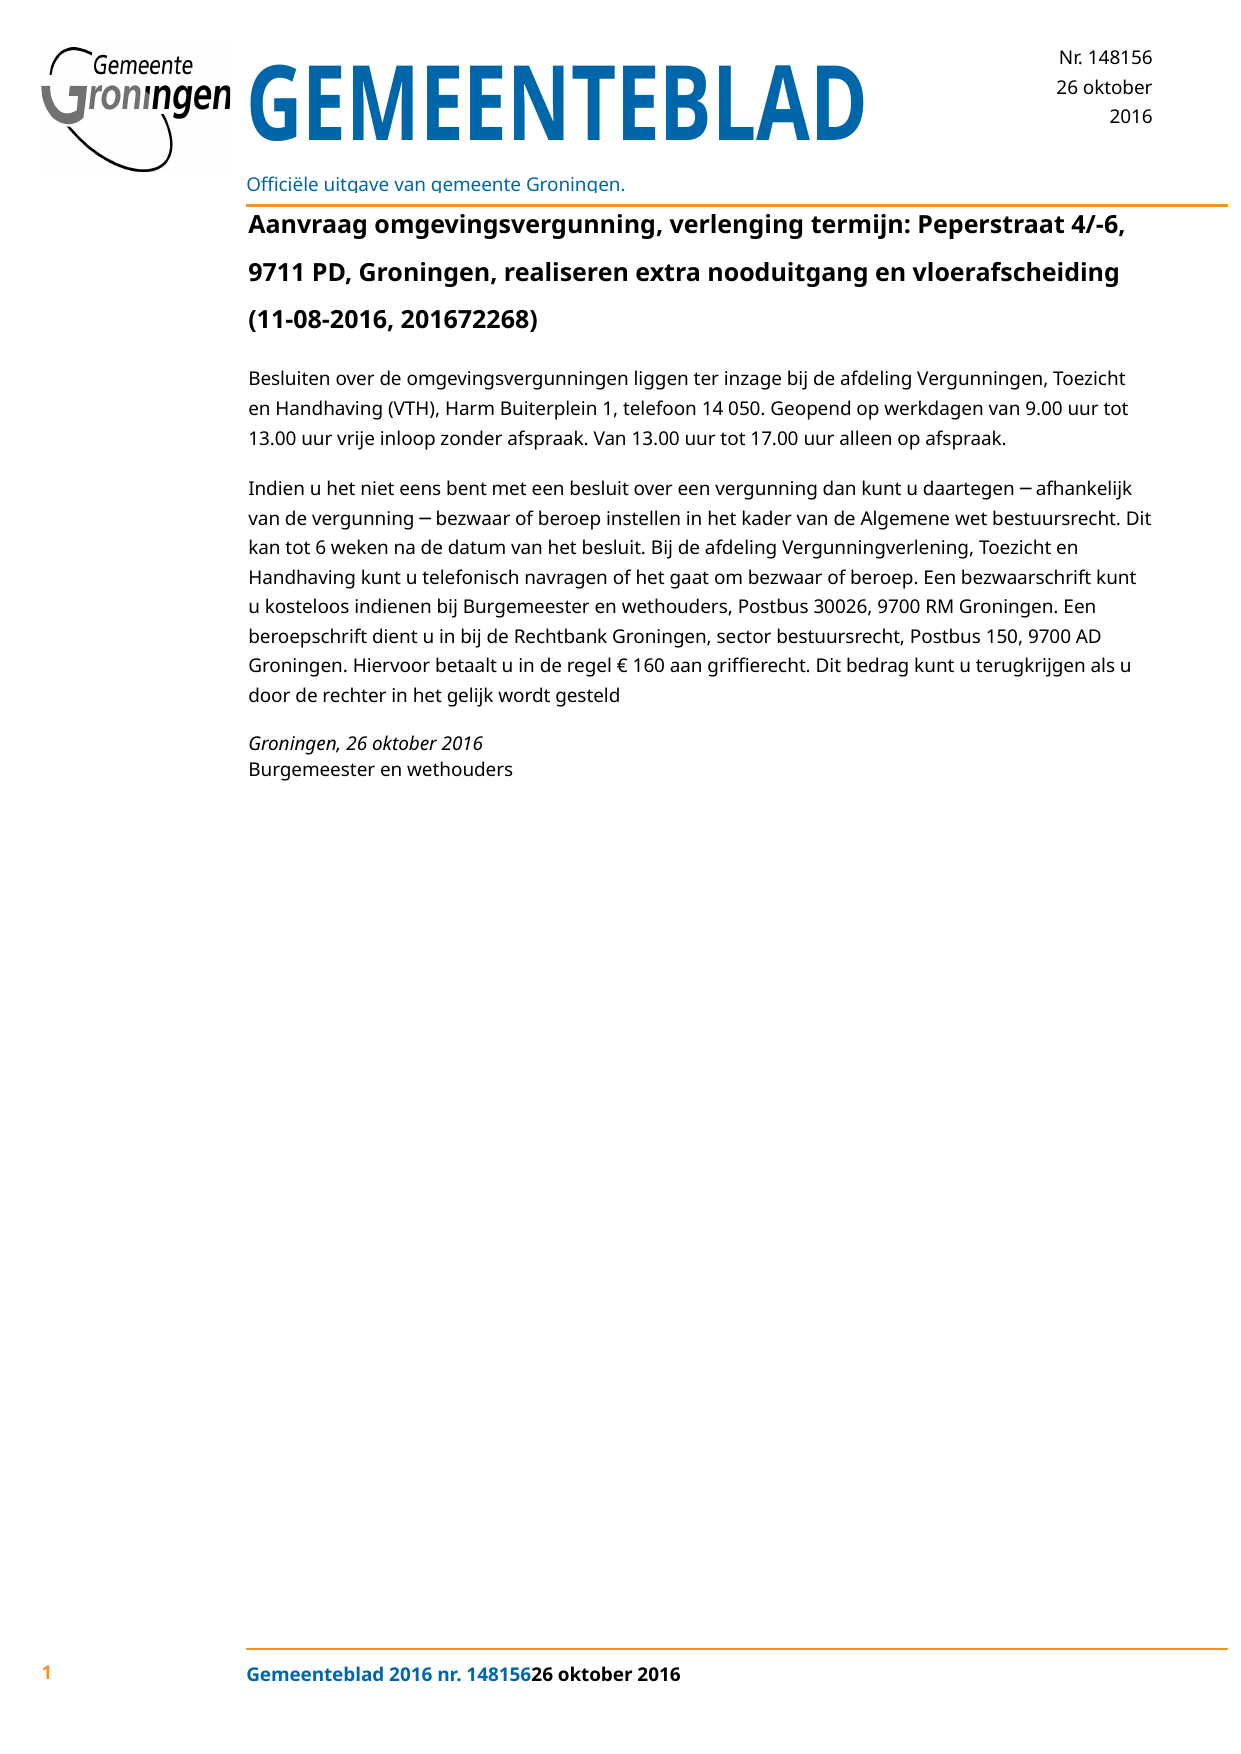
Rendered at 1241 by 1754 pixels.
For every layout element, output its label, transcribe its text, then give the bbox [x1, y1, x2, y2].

text Besluiten over de omgevingsvergunningen liggen ter inzage bij de afdeling Vergunningen, Toezicht en Handhaving (VTH), Harm Buiterplein 1, telefoon 14 050. Geopend op werkdagen van 9.00 uur tot 13.00 uur vrije inloop zonder afspraak. Van 13.00 uur tot 17.00 uur alleen op afspraak. [248, 366, 1152, 450]
text Aanvraag omgevingsvergunning, verlenging termijn: Peperstraat 4/-6, 9711 PD, Groningen, realiseren extra nooduitgang en vloerafscheiding (11-08-2016, 201672268) [248, 207, 1152, 336]
text Burgemeester en wethouders [248, 756, 1152, 781]
text Indien u het niet eens bent met een besluit over een vergunning dan kunt u daartegen ─ afhankelijk van de vergunning ─ bezwaar of beroep instellen in het kader van de Algemene wet bestuursrecht. Dit kan tot 6 weken na de datum van het besluit. Bij de afdeling Vergunningverlening, Toezicht en Handhaving kunt u telefonisch navragen of het gaat om bezwaar of beroep. Een bezwaarschrift kunt u kosteloos indienen bij Burgemeester en wethouders, Postbus 30026, 9700 RM Groningen. Een beroepschrift dient u in bij de Rechtbank Groningen, sector bestuursrecht, Postbus 150, 9700 AD Groningen. Hiervoor betaalt u in de regel € 160 aan griffierecht. Dit bedrag kunt u terugkrijgen als u door de rechter in het gelijk wordt gesteld [248, 475, 1152, 708]
picture [41, 47, 231, 172]
text Groningen, 26 oktober 2016 [248, 730, 1152, 756]
